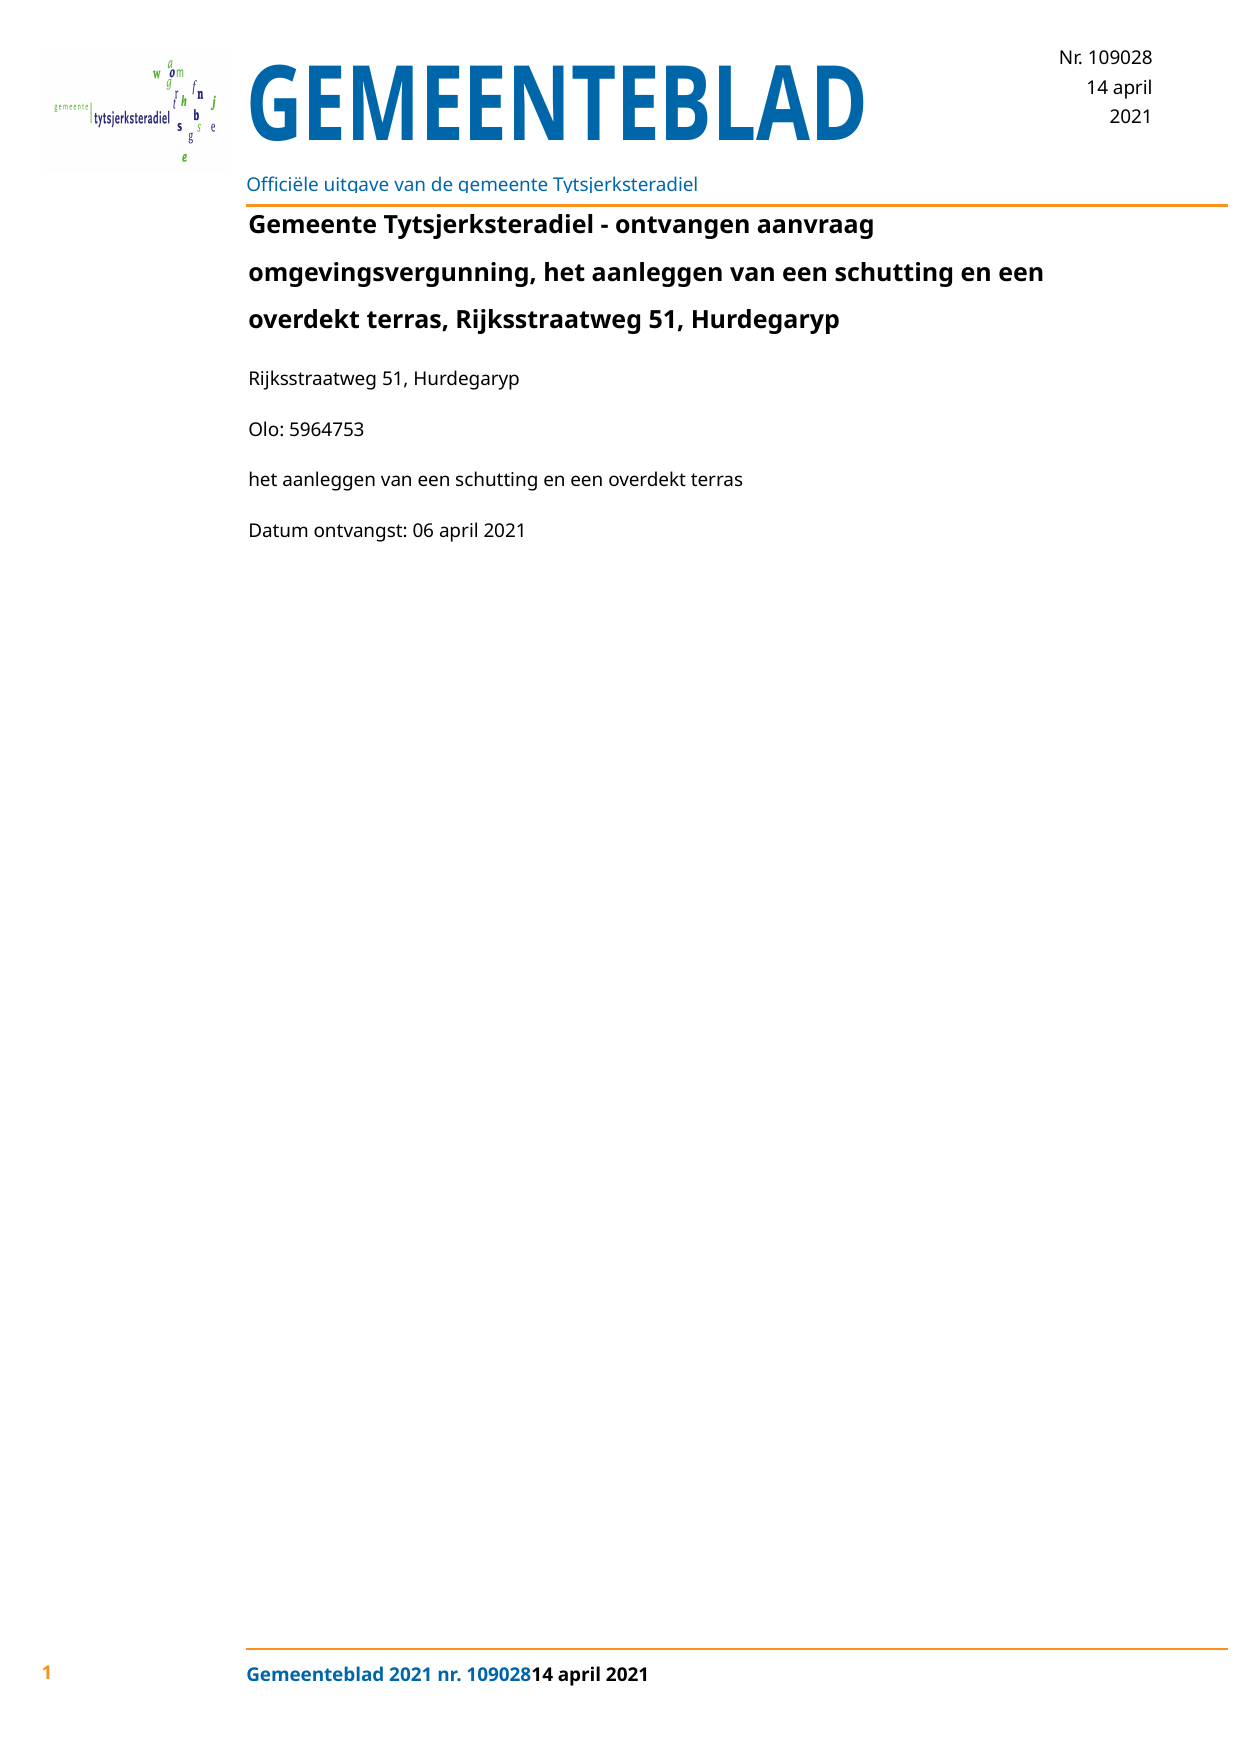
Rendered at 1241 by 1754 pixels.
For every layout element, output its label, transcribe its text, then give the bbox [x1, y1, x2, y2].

text Rijksstraatweg 51, Hurdegaryp [248, 366, 1152, 391]
picture [41, 47, 231, 172]
text Gemeente Tytsjerksteradiel - ontvangen aanvraag omgevingsvergunning, het aanleggen van een schutting en een overdekt terras, Rijksstraatweg 51, Hurdegaryp [248, 207, 1152, 336]
text Olo: 5964753 [248, 416, 1152, 442]
text Datum ontvangst: 06 april 2021 [248, 517, 1152, 542]
text het aanleggen van een schutting en een overdekt terras [248, 466, 1152, 492]
